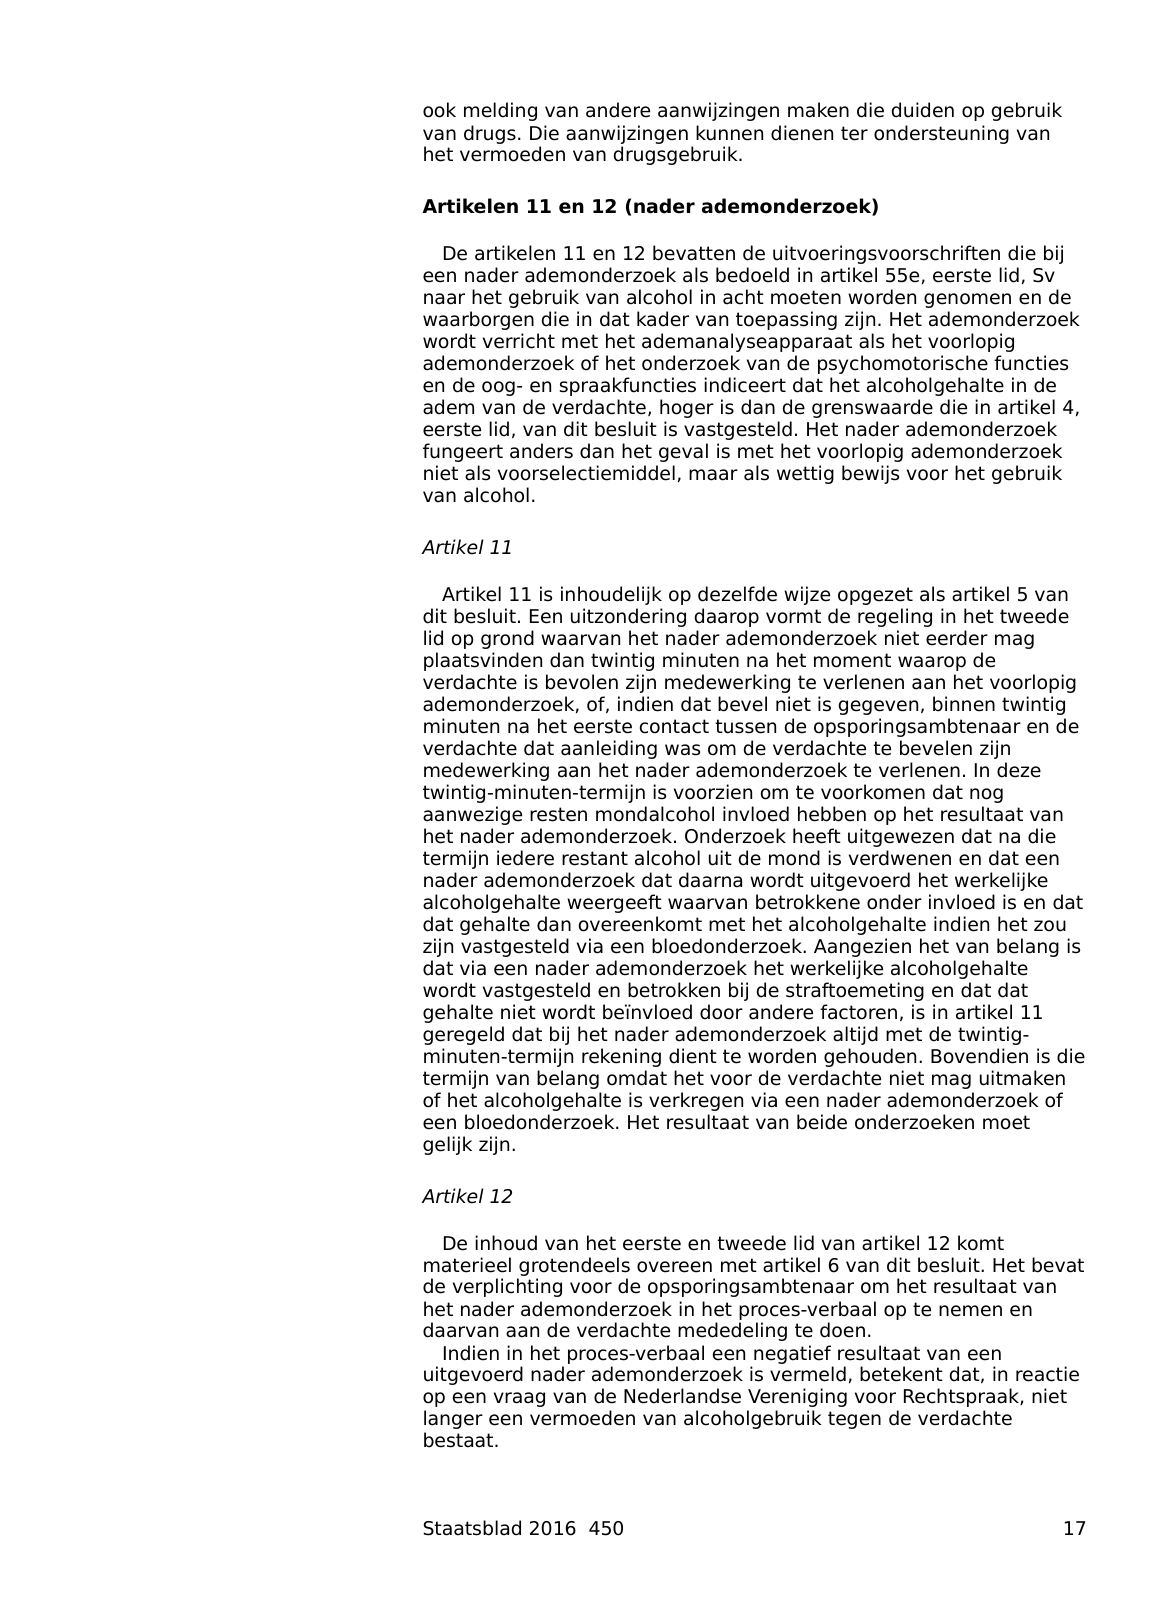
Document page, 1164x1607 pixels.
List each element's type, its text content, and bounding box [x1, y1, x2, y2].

text Artikel 11 is inhoudelijk op dezelfde wijze opgezet als artikel 5 van dit besluit. Een uitzondering daarop vormt de regeling in het tweede lid op grond waarvan het nader ademonderzoek niet eerder mag plaatsvinden dan twintig minuten na het moment waarop de verdachte is bevolen zijn medewerking te verlenen aan het voorlopig ademonderzoek, of, indien dat bevel niet is gegeven, binnen twintig minuten na het eerste contact tussen de opsporingsambtenaar en de verdachte dat aanleiding was om de verdachte te bevelen zijn medewerking aan het nader ademonderzoek te verlenen. In deze twintig-minuten-termijn is voorzien om te voorkomen dat nog aanwezige resten mondalcohol invloed hebben op het resultaat van het nader ademonderzoek. Onderzoek heeft uitgewezen dat na die termijn iedere restant alcohol uit de mond is verdwenen en dat een nader ademonderzoek dat daarna wordt uitgevoerd het werkelijke alcoholgehalte weergeeft waarvan betrokkene onder invloed is en dat dat gehalte dan overeenkomt met het alcoholgehalte indien het zou zijn vastgesteld via een bloedonderzoek. Aangezien het van belang is dat via een nader ademonderzoek het werkelijke alcoholgehalte wordt vastgesteld en betrokken bij de straftoemeting en dat dat gehalte niet wordt beïnvloed door andere factoren, is in artikel 11 geregeld dat bij het nader ademonderzoek altijd met de twintig-minuten-termijn rekening dient te worden gehouden. Bovendien is die termijn van belang omdat het voor de verdachte niet mag uitmaken of het alcoholgehalte is verkregen via een nader ademonderzoek of een bloedonderzoek. Het resultaat van beide onderzoeken moet gelijk zijn. [422, 584, 1087, 1156]
text De inhoud van het eerste en tweede lid van artikel 12 komt materieel grotendeels overeen met artikel 6 van dit besluit. Het bevat de verplichting voor de opsporingsambtenaar om het resultaat van het nader ademonderzoek in het proces-verbaal op te nemen en daarvan aan de verdachte mededeling te doen. [422, 1232, 1087, 1342]
text Indien in het proces-verbaal een negatief resultaat van een uitgevoerd nader ademonderzoek is vermeld, betekent dat, in reactie op een vraag van de Nederlandse Vereniging voor Rechtspraak, niet langer een vermoeden van alcoholgebruik tegen de verdachte bestaat. [422, 1342, 1087, 1452]
subtitle Artikel 11 [422, 537, 1087, 559]
subtitle Artikel 12 [422, 1186, 1087, 1207]
text ook melding van andere aanwijzingen maken die duiden op gebruik van drugs. Die aanwijzingen kunnen dienen ter ondersteuning van het vermoeden van drugsgebruik. [422, 100, 1087, 166]
text De artikelen 11 en 12 bevatten de uitvoeringsvoorschriften die bij een nader ademonderzoek als bedoeld in artikel 55e, eerste lid, Sv naar het gebruik van alcohol in acht moeten worden genomen en de waarborgen die in dat kader van toepassing zijn. Het ademonderzoek wordt verricht met het ademanalyseapparaat als het voorlopig ademonderzoek of het onderzoek van de psychomotorische functies en de oog- en spraakfuncties indiceert dat het alcoholgehalte in de adem van de verdachte, hoger is dan de grenswaarde die in artikel 4, eerste lid, van dit besluit is vastgesteld. Het nader ademonderzoek fungeert anders dan het geval is met het voorlopig ademonderzoek niet als voorselectiemiddel, maar als wettig bewijs voor het gebruik van alcohol. [422, 243, 1087, 507]
subtitle Artikelen 11 en 12 (nader ademonderzoek) [422, 196, 1087, 218]
